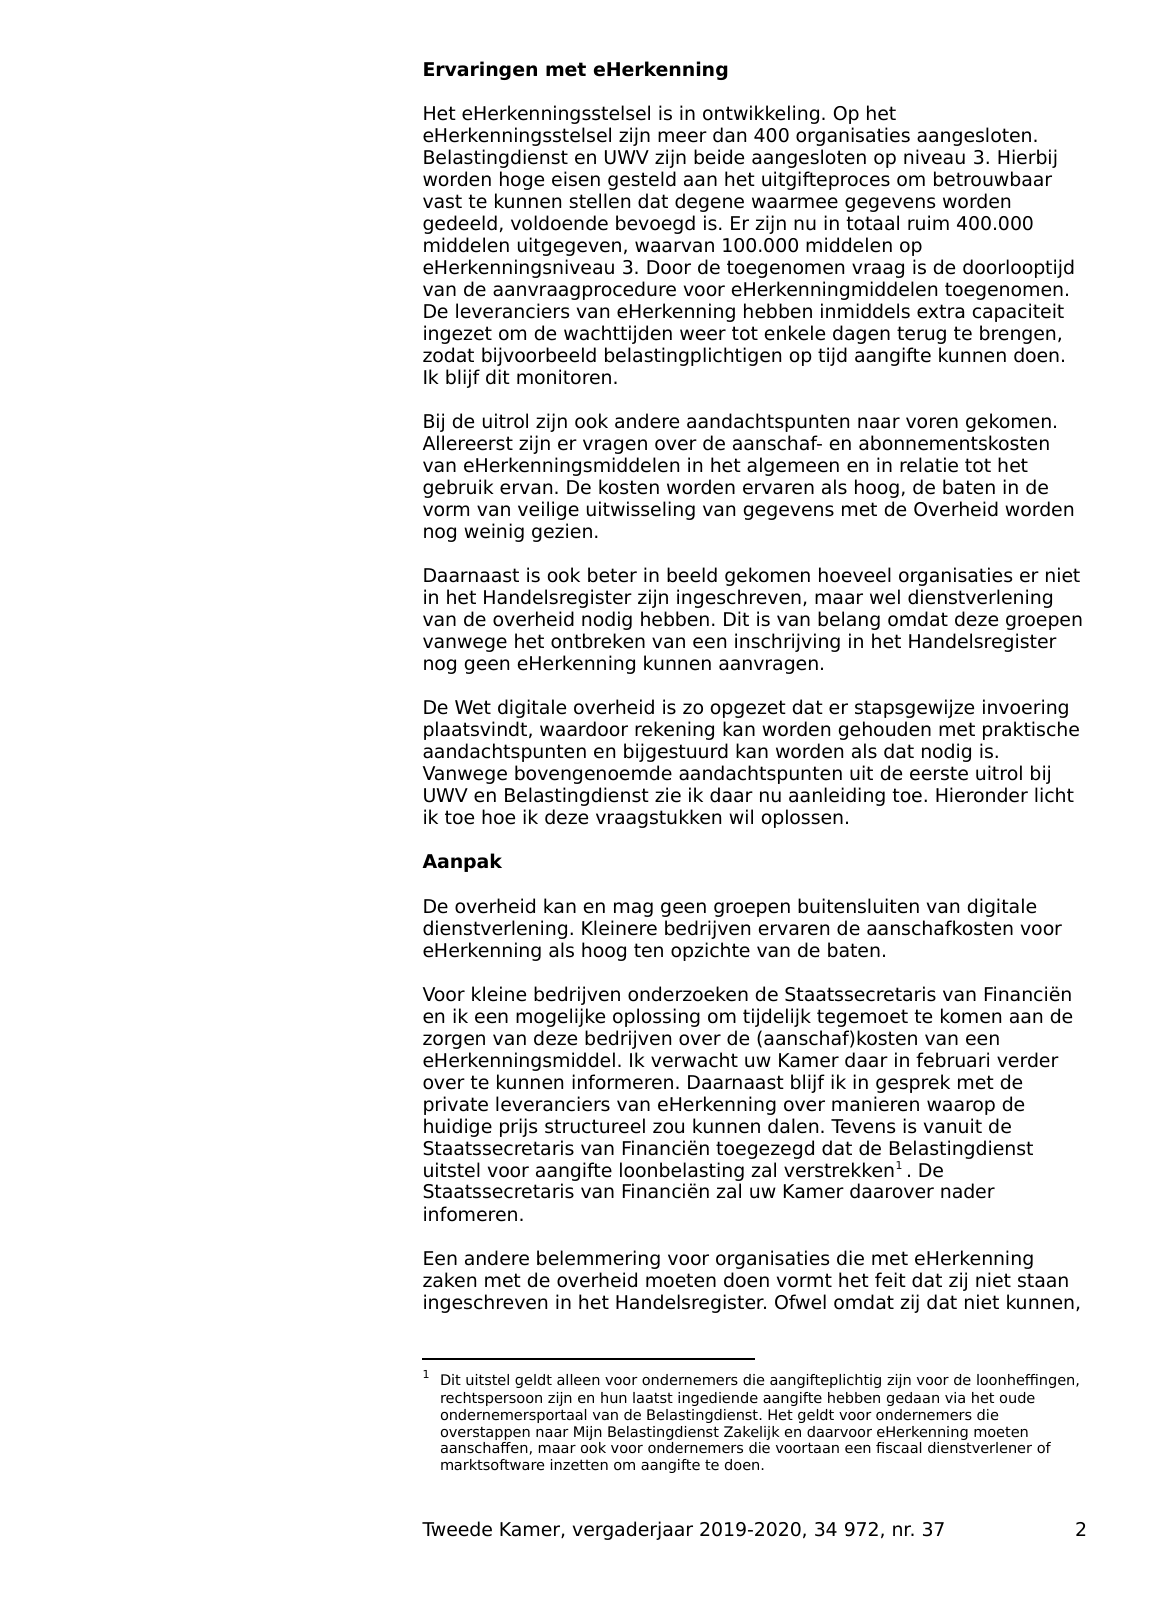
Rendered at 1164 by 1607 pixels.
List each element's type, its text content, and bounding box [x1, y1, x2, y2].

subtitle Ervaringen met eHerkenning [422, 59, 1087, 81]
text Dit uitstel geldt alleen voor ondernemers die aangifteplichtig zijn voor de loonheffingen, rechtspersoon zijn en hun laatst ingediende aangifte hebben gedaan via het oude ondernemersportaal van de Belastingdienst. Het geldt voor ondernemers die overstappen naar Mijn Belastingdienst Zakelijk en daarvoor eHerkenning moeten aanschaffen, maar ook voor ondernemers die voortaan een fiscaal dienstverlener of marktsoftware inzetten om aangifte te doen. [422, 1368, 1087, 1474]
text Voor kleine bedrijven onderzoeken de Staatssecretaris van Financiën en ik een mogelijke oplossing om tijdelijk tegemoet te komen aan de zorgen van deze bedrijven over de (aanschaf)kosten van een eHerkenningsmiddel. Ik verwacht uw Kamer daar in februari verder over te kunnen informeren. Daarnaast blijf ik in gesprek met de private leveranciers van eHerkenning over manieren waarop de huidige prijs structureel zou kunnen dalen. Tevens is vanuit de Staatssecretaris van Financiën toegezegd dat de Belastingdienst uitstel voor aangifte loonbelasting zal verstrekken. De Staatssecretaris van Financiën zal uw Kamer daarover nader infomeren. [422, 984, 1087, 1225]
subtitle Aanpak [422, 851, 1087, 873]
text Een andere belemmering voor organisaties die met eHerkenning zaken met de overheid moeten doen vormt het feit dat zij niet staan ingeschreven in het Handelsregister. Ofwel omdat zij dat niet kunnen, [422, 1248, 1087, 1313]
text De overheid kan en mag geen groepen buitensluiten van digitale dienstverlening. Kleinere bedrijven ervaren de aanschafkosten voor eHerkenning als hoog ten opzichte van de baten. [422, 896, 1087, 961]
text Het eHerkenningsstelsel is in ontwikkeling. Op het eHerkenningsstelsel zijn meer dan 400 organisaties aangesloten. Belastingdienst en UWV zijn beide aangesloten op niveau 3. Hierbij worden hoge eisen gesteld aan het uitgifteproces om betrouwbaar vast te kunnen stellen dat degene waarmee gegevens worden gedeeld, voldoende bevoegd is. Er zijn nu in totaal ruim 400.000 middelen uitgegeven, waarvan 100.000 middelen op eHerkenningsniveau 3. Door de toegenomen vraag is de doorlooptijd van de aanvraagprocedure voor eHerkenningmiddelen toegenomen. De leveranciers van eHerkenning hebben inmiddels extra capaciteit ingezet om de wachttijden weer tot enkele dagen terug te brengen, zodat bijvoorbeeld belastingplichtigen op tijd aangifte kunnen doen. Ik blijf dit monitoren. [422, 103, 1087, 389]
text Daarnaast is ook beter in beeld gekomen hoeveel organisaties er niet in het Handelsregister zijn ingeschreven, maar wel dienstverlening van de overheid nodig hebben. Dit is van belang omdat deze groepen vanwege het ontbreken van een inschrijving in het Handelsregister nog geen eHerkenning kunnen aanvragen. [422, 565, 1087, 675]
text Bij de uitrol zijn ook andere aandachtspunten naar voren gekomen. Allereerst zijn er vragen over de aanschaf- en abonnementskosten van eHerkenningsmiddelen in het algemeen en in relatie tot het gebruik ervan. De kosten worden ervaren als hoog, de baten in de vorm van veilige uitwisseling van gegevens met de Overheid worden nog weinig gezien. [422, 411, 1087, 543]
text De Wet digitale overheid is zo opgezet dat er stapsgewijze invoering plaatsvindt, waardoor rekening kan worden gehouden met praktische aandachtspunten en bijgestuurd kan worden als dat nodig is. Vanwege bovengenoemde aandachtspunten uit de eerste uitrol bij UWV en Belastingdienst zie ik daar nu aanleiding toe. Hieronder licht ik toe hoe ik deze vraagstukken wil oplossen. [422, 697, 1087, 829]
